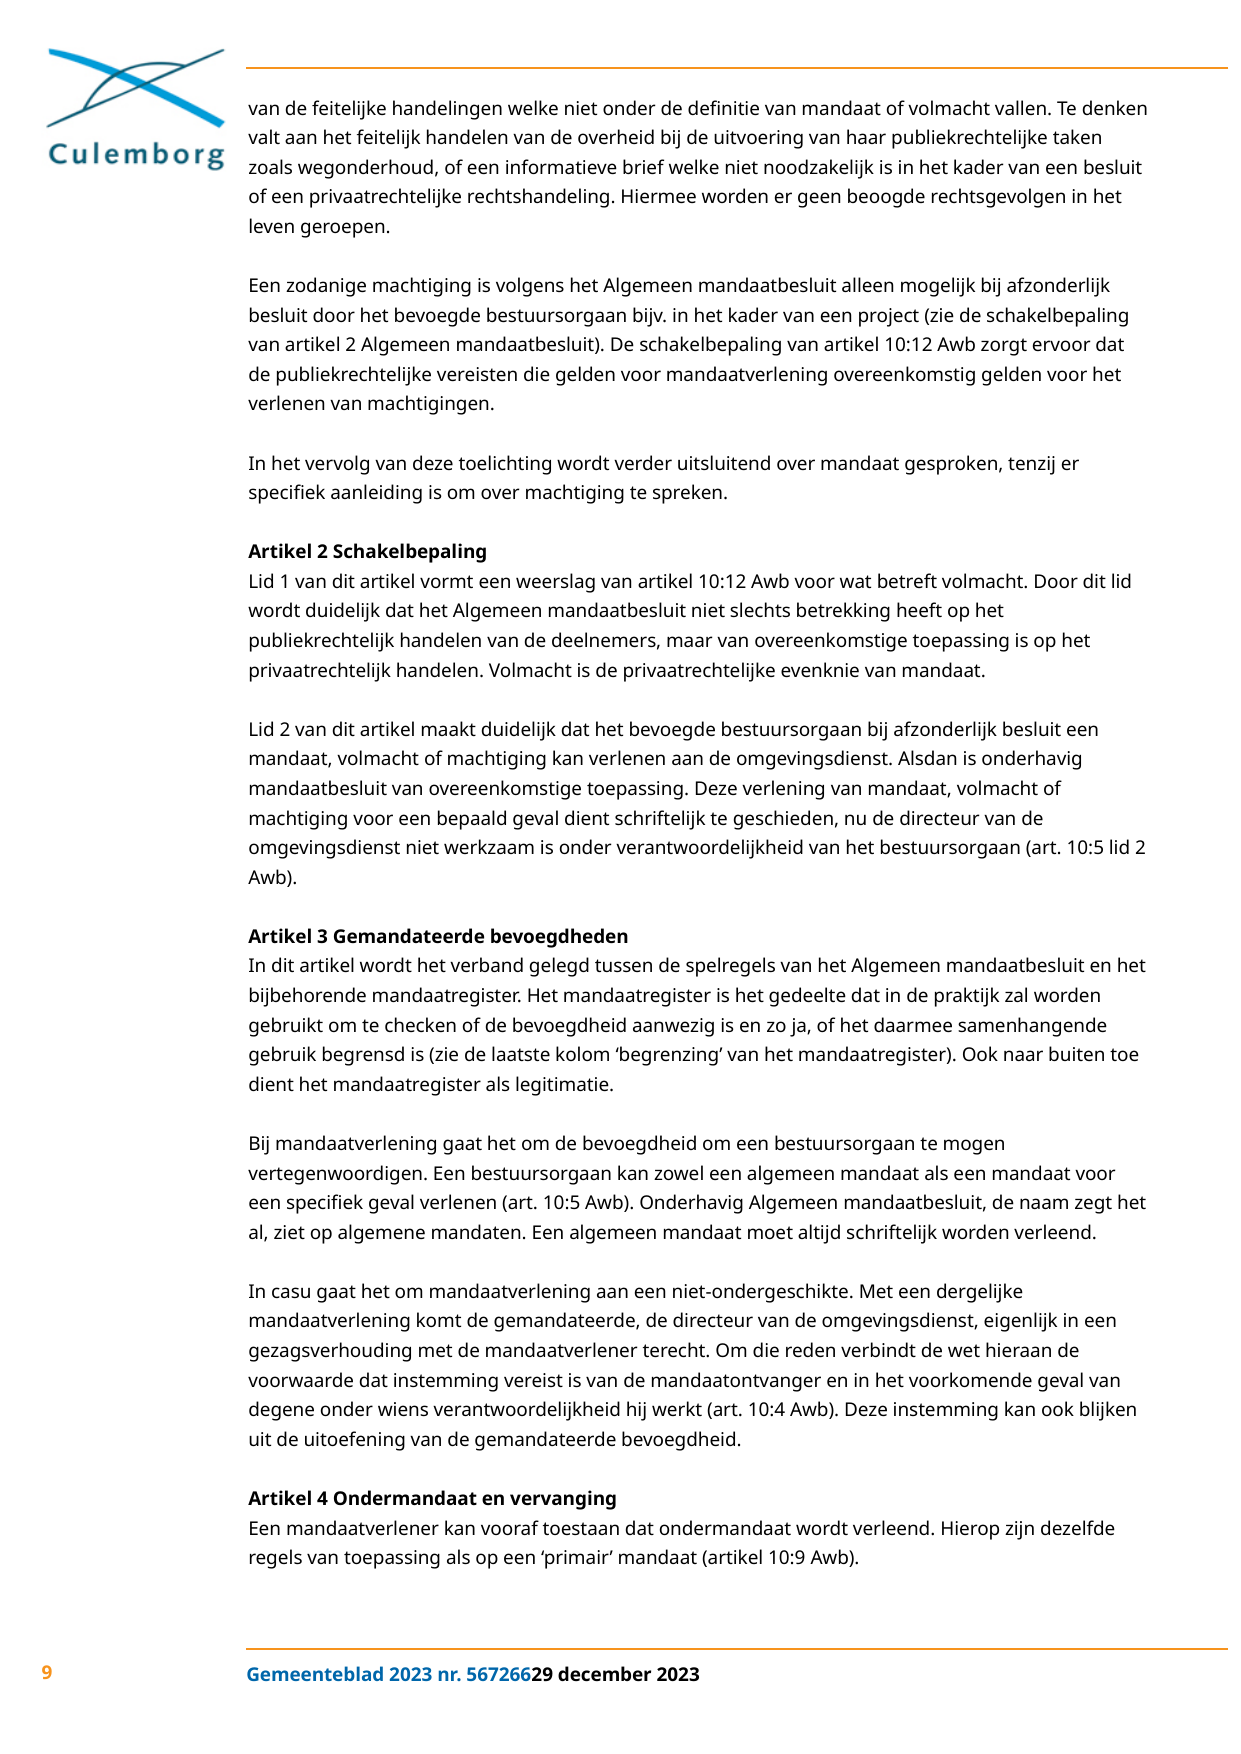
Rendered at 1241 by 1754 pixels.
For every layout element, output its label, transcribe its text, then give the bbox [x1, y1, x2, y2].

text In casu gaat het om mandaatverlening aan een niet-ondergeschikte. Met een dergelijke mandaatverlening komt de gemandateerde, de directeur van de omgevingsdienst, eigenlijk in een gezagsverhouding met de mandaatverlener terecht. Om die reden verbindt de wet hieraan de voorwaarde dat instemming vereist is van de mandaatontvanger en in het voorkomende geval van degene onder wiens verantwoordelijkheid hij werkt (art. 10:4 Awb). Deze instemming kan ook blijken uit de uitoefening van de gemandateerde bevoegdheid. [248, 1278, 1152, 1452]
text In het vervolg van deze toelichting wordt verder uitsluitend over mandaat gesproken, tenzij er specifiek aanleiding is om over machtiging te spreken. [248, 450, 1152, 505]
text Artikel 2 Schakelbepaling [248, 538, 1152, 564]
text In dit artikel wordt het verband gelegd tussen de spelregels van het Algemeen mandaatbesluit en het bijbehorende mandaatregister. Het mandaatregister is het gedeelte dat in de praktijk zal worden gebruikt om te checken of de bevoegdheid aanwezig is en zo ja, of het daarmee samenhangende gebruik begrensd is (zie de laatste kolom ‘begrenzing’ van het mandaatregister). Ook naar buiten toe dient het mandaatregister als legitimatie. [248, 953, 1152, 1097]
text Een zodanige machtiging is volgens het Algemeen mandaatbesluit alleen mogelijk bij afzonderlijk besluit door het bevoegde bestuursorgaan bijv. in het kader van een project (zie de schakelbepaling van artikel 2 Algemeen mandaatbesluit). De schakelbepaling van artikel 10:12 Awb zorgt ervoor dat de publiekrechtelijke vereisten die gelden voor mandaatverlening overeenkomstig gelden voor het verlenen van machtigingen. [248, 272, 1152, 416]
text Bij mandaatverlening gaat het om de bevoegdheid om een bestuursorgaan te mogen vertegenwoordigen. Een bestuursorgaan kan zowel een algemeen mandaat als een mandaat voor een specifiek geval verlenen (art. 10:5 Awb). Onderhavig Algemeen mandaatbesluit, de naam zegt het al, ziet op algemene mandaten. Een algemeen mandaat moet altijd schriftelijk worden verleend. [248, 1130, 1152, 1245]
picture [41, 47, 231, 172]
text Een mandaatverlener kan vooraf toestaan dat ondermandaat wordt verleend. Hierop zijn dezelfde regels van toepassing als op een ‘primair’ mandaat (artikel 10:9 Awb). [248, 1515, 1152, 1570]
text Artikel 4 Ondermandaat en vervanging [248, 1485, 1152, 1511]
text Artikel 3 Gemandateerde bevoegdheden [248, 923, 1152, 949]
text van de feitelijke handelingen welke niet onder de definitie van mandaat of volmacht vallen. Te denken valt aan het feitelijk handelen van de overheid bij de uitvoering van haar publiekrechtelijke taken zoals wegonderhoud, of een informatieve brief welke niet noodzakelijk is in het kader van een besluit of een privaatrechtelijke rechtshandeling. Hiermee worden er geen beoogde rechtsgevolgen in het leven geroepen. [248, 95, 1152, 239]
text Lid 1 van dit artikel vormt een weerslag van artikel 10:12 Awb voor wat betreft volmacht. Door dit lid wordt duidelijk dat het Algemeen mandaatbesluit niet slechts betrekking heeft op het publiekrechtelijk handelen van de deelnemers, maar van overeenkomstige toepassing is op het privaatrechtelijk handelen. Volmacht is de privaatrechtelijke evenknie van mandaat. [248, 568, 1152, 683]
text Lid 2 van dit artikel maakt duidelijk dat het bevoegde bestuursorgaan bij afzonderlijk besluit een mandaat, volmacht of machtiging kan verlenen aan de omgevingsdienst. Alsdan is onderhavig mandaatbesluit van overeenkomstige toepassing. Deze verlening van mandaat, volmacht of machtiging voor een bepaald geval dient schriftelijk te geschieden, nu de directeur van de omgevingsdienst niet werkzaam is onder verantwoordelijkheid van het bestuursorgaan (art. 10:5 lid 2 Awb). [248, 716, 1152, 890]
